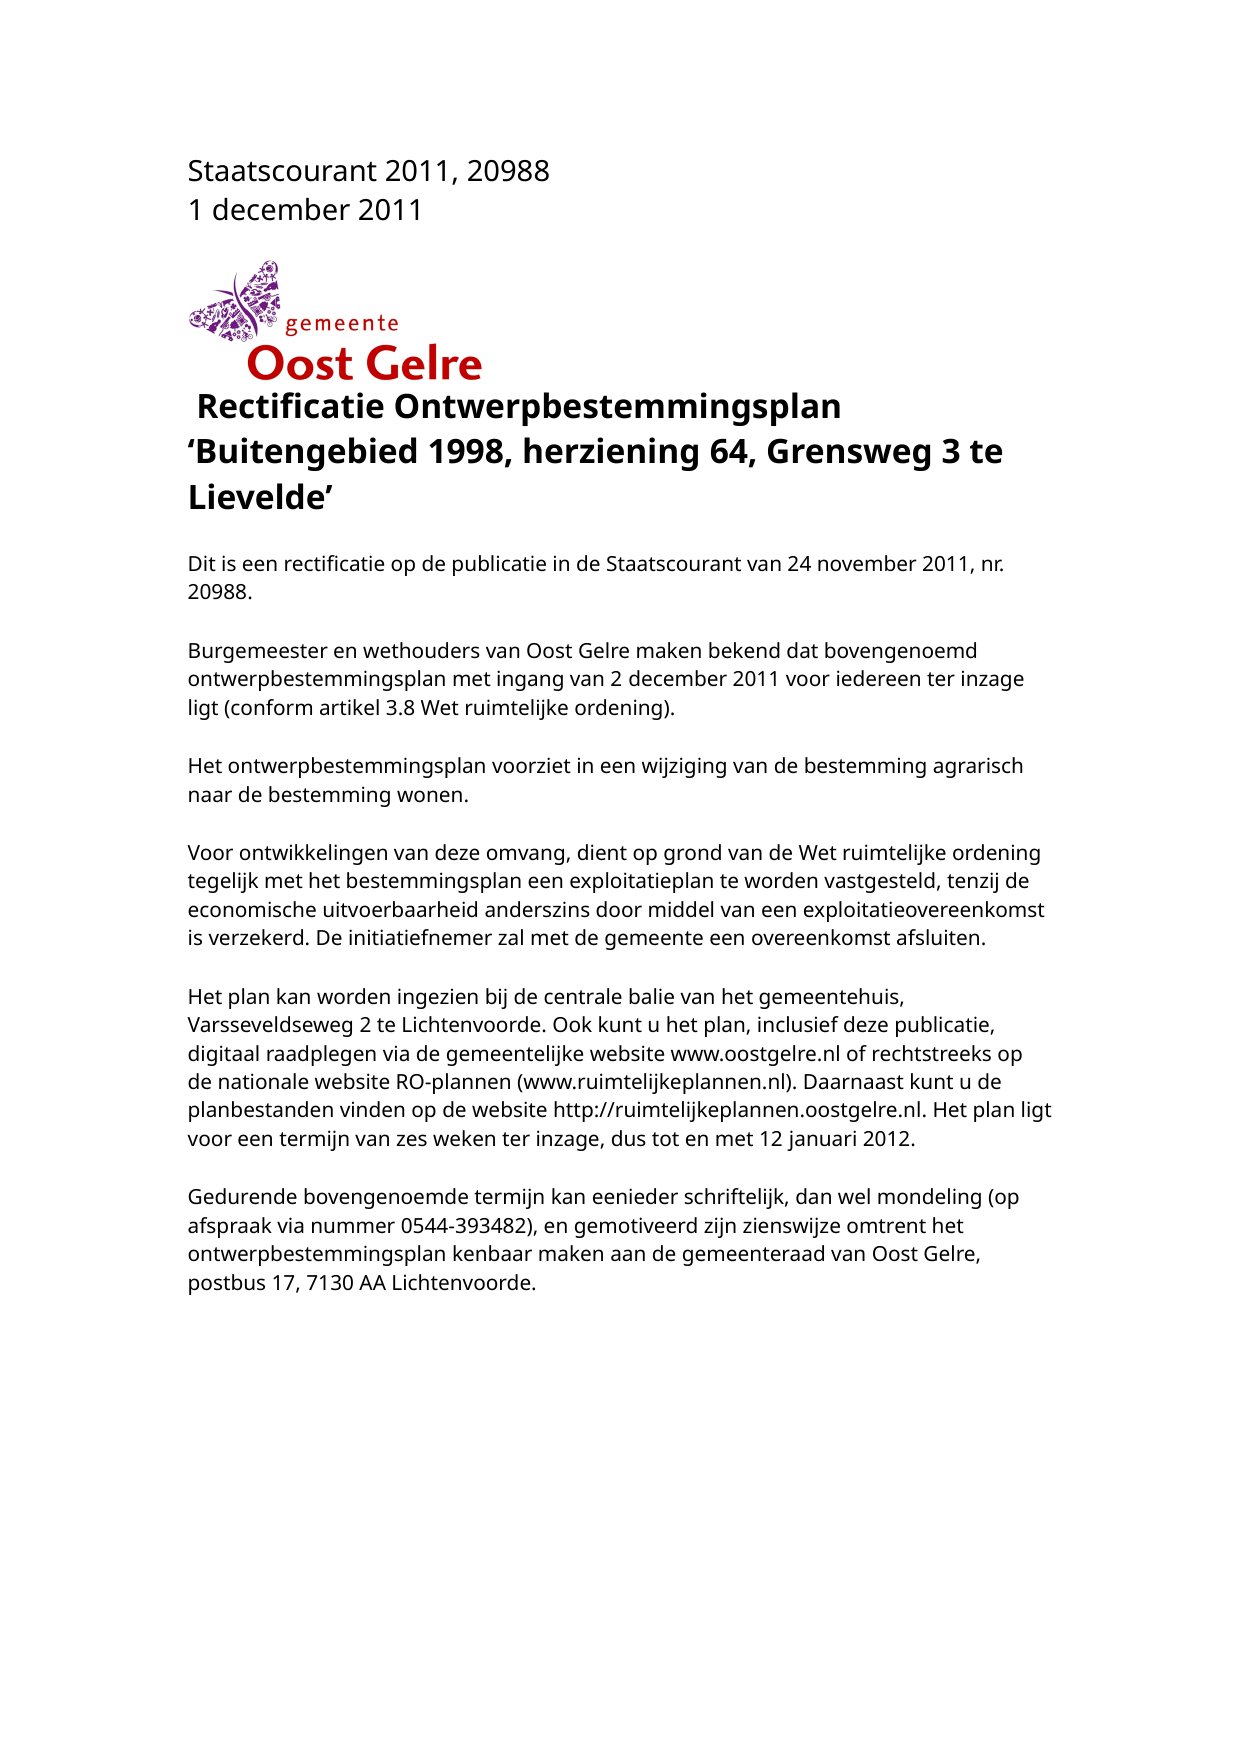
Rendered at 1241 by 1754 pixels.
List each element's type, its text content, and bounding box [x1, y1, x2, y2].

text Het plan kan worden ingezien bij de centrale balie van het gemeentehuis, Varsseveldseweg 2 te Lichtenvoorde. Ook kunt u het plan, inclusief deze publicatie, digitaal raadplegen via de gemeentelijke website www.oostgelre.nl of rechtstreeks op de nationale website RO-plannen (www.ruimtelijkeplannen.nl). Daarnaast kunt u de planbestanden vinden op de website http://ruimtelijkeplannen.oostgelre.nl. Het plan ligt voor een termijn van zes weken ter inzage, dus tot en met 12 januari 2012. [187, 982, 1053, 1152]
text Voor ontwikkelingen van deze omvang, dient op grond van de Wet ruimtelijke ordening tegelijk met het bestemmingsplan een exploitatieplan te worden vastgesteld, tenzij de economische uitvoerbaarheid anderszins door middel van een exploitatieovereenkomst is verzekerd. De initiatiefnemer zal met de gemeente een overeenkomst afsluiten. [187, 838, 1053, 952]
text Burgemeester en wethouders van Oost Gelre maken bekend dat bovengenoemd ontwerpbestemmingsplan met ingang van 2 december 2011 voor iedereen ter inzage ligt (conform artikel 3.8 Wet ruimtelijke ordening). [187, 636, 1053, 721]
text Het ontwerpbestemmingsplan voorziet in een wijziging van de bestemming agrarisch naar de bestemming wonen. [187, 751, 1053, 808]
subtitle Rectificatie Ontwerpbestemmingsplan ‘Buitengebied 1998, herziening 64, Grensweg 3 te Lievelde’ [187, 271, 1053, 519]
text 1 december 2011 [187, 190, 1053, 229]
picture [187, 258, 484, 383]
text Dit is een rectificatie op de publicatie in de Staatscourant van 24 november 2011, nr. 20988. [187, 549, 1053, 606]
text Gedurende bovengenoemde termijn kan eenieder schriftelijk, dan wel mondeling (op afspraak via nummer 0544-393482), en gemotiveerd zijn zienswijze omtrent het ontwerpbestemmingsplan kenbaar maken aan de gemeenteraad van Oost Gelre, postbus 17, 7130 AA Lichtenvoorde. [187, 1182, 1053, 1296]
text Staatscourant 2011, 20988 [187, 150, 1053, 190]
